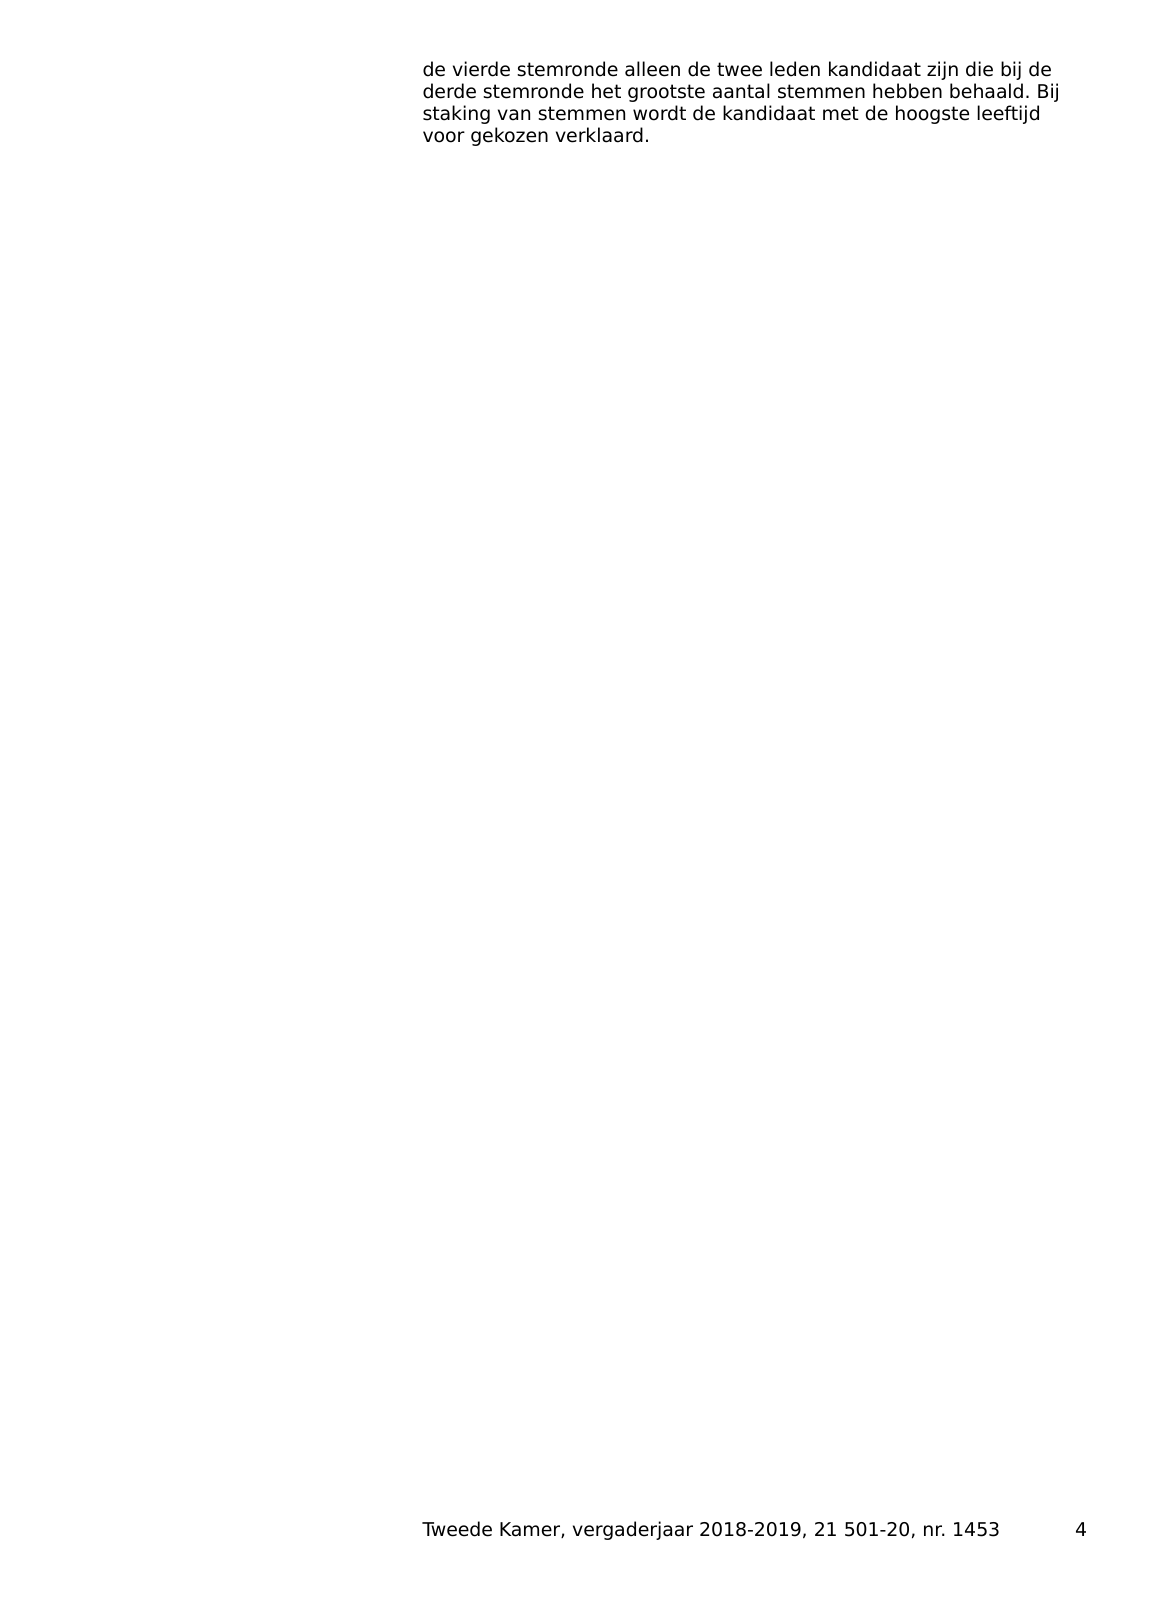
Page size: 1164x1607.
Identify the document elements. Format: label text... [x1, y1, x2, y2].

text de vierde stemronde alleen de twee leden kandidaat zijn die bij de derde stemronde het grootste aantal stemmen hebben behaald. Bij staking van stemmen wordt de kandidaat met de hoogste leeftijd voor gekozen verklaard. [422, 59, 1087, 147]
